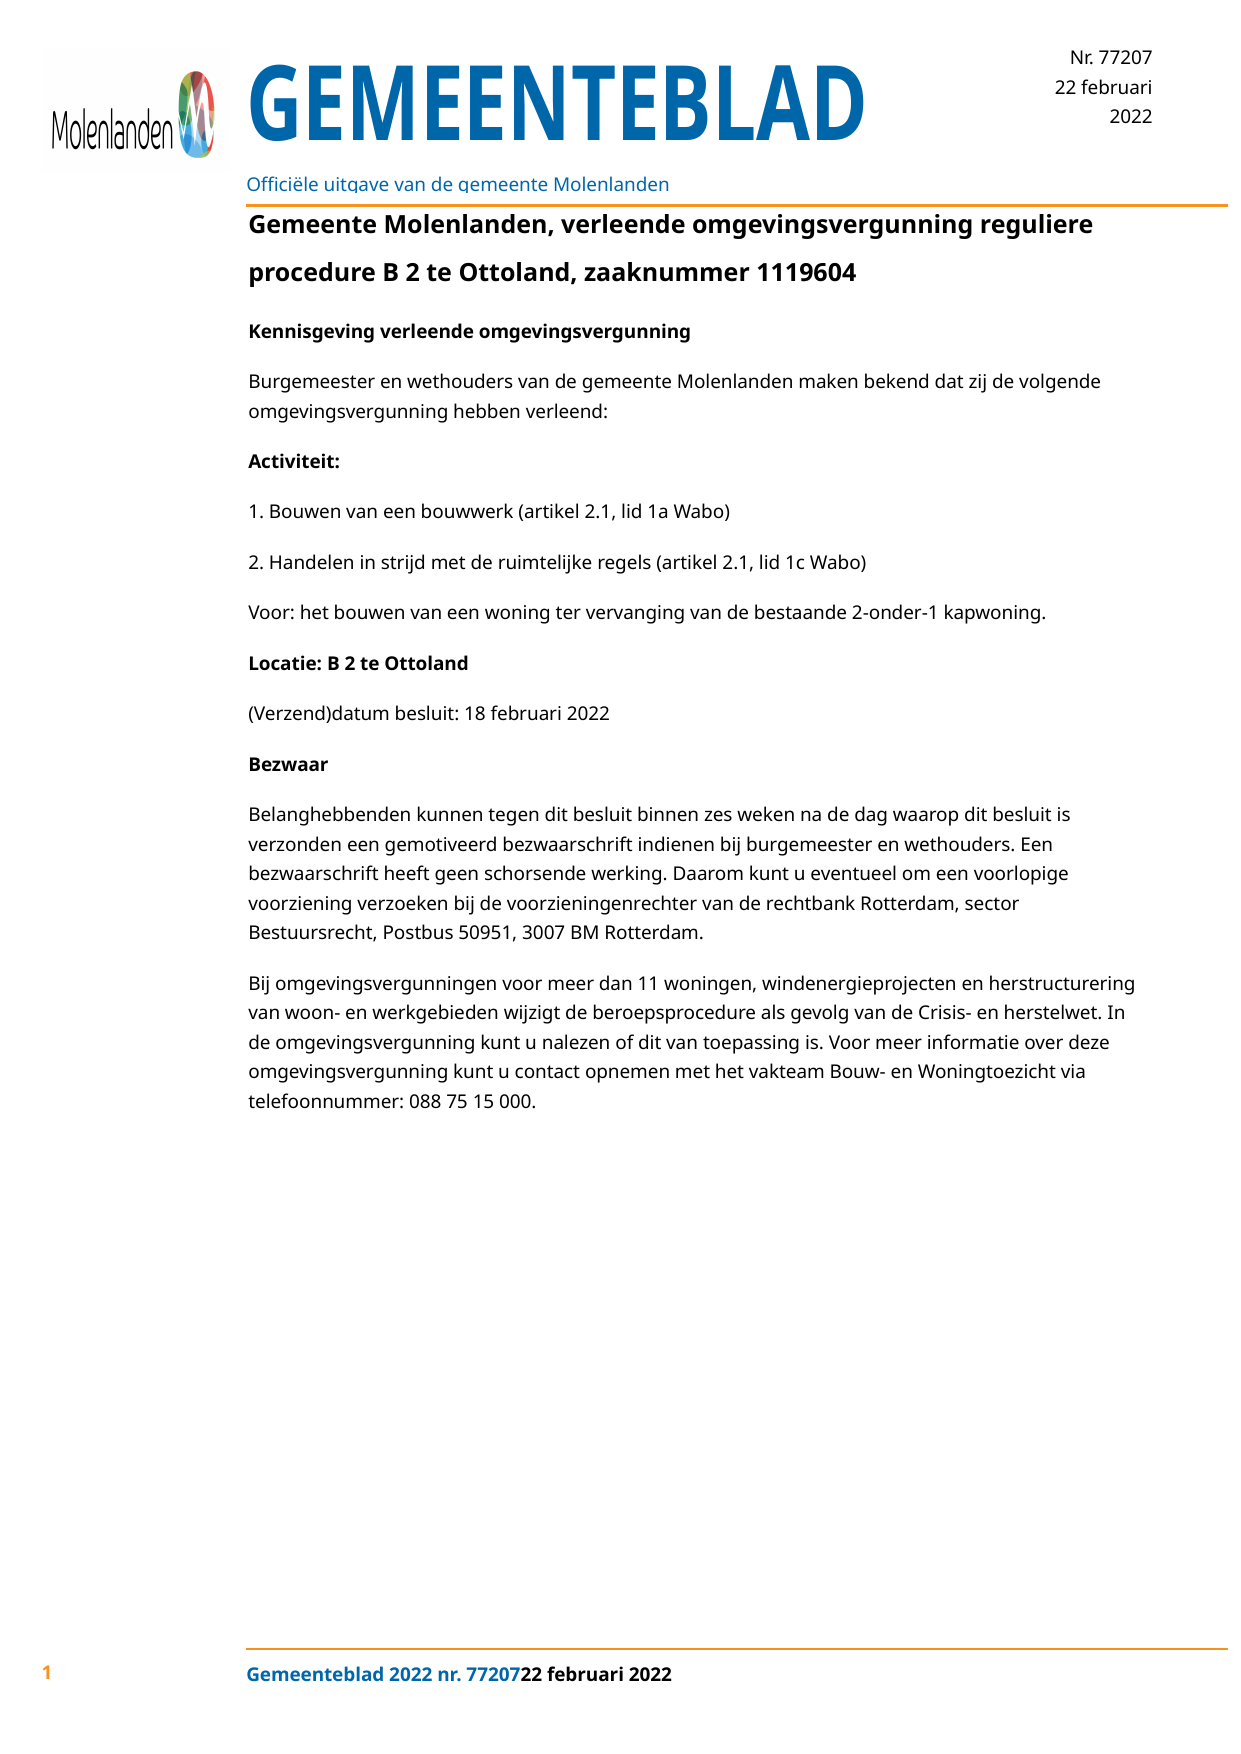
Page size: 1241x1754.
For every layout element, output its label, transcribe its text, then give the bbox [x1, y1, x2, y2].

picture [41, 47, 231, 172]
text Activiteit: [248, 448, 1152, 474]
text 2. Handelen in strijd met de ruimtelijke regels (artikel 2.1, lid 1c Wabo) [248, 549, 1152, 575]
text 1. Bouwen van een bouwwerk (artikel 2.1, lid 1a Wabo) [248, 499, 1152, 524]
text Kennisgeving verleende omgevingsvergunning [248, 318, 1152, 344]
text Belanghebbenden kunnen tegen dit besluit binnen zes weken na de dag waarop dit besluit is verzonden een gemotiveerd bezwaarschrift indienen bij burgemeester en wethouders. Een bezwaarschrift heeft geen schorsende werking. Daarom kunt u eventueel om een voorlopige voorziening verzoeken bij de voorzieningenrechter van de rechtbank Rotterdam, sector Bestuursrecht, Postbus 50951, 3007 BM Rotterdam. [248, 801, 1152, 945]
text (Verzend)datum besluit: 18 februari 2022 [248, 700, 1152, 726]
text Voor: het bouwen van een woning ter vervanging van de bestaande 2-onder-1 kapwoning. [248, 599, 1152, 625]
text Bezwaar [248, 751, 1152, 777]
text Locatie: B 2 te Ottoland [248, 650, 1152, 676]
text Bij omgevingsvergunningen voor meer dan 11 woningen, windenergieprojecten en herstructurering van woon- en werkgebieden wijzigt de beroepsprocedure als gevolg van de Crisis- en herstelwet. In de omgevingsvergunning kunt u nalezen of dit van toepassing is. Voor meer informatie over deze omgevingsvergunning kunt u contact opnemen met het vakteam Bouw- en Woningtoezicht via telefoonnummer: 088 75 15 000. [248, 970, 1152, 1114]
text Gemeente Molenlanden, verleende omgevingsvergunning reguliere procedure B 2 te Ottoland, zaaknummer 1119604 [248, 207, 1152, 288]
text Burgemeester en wethouders van de gemeente Molenlanden maken bekend dat zij de volgende omgevingsvergunning hebben verleend: [248, 368, 1152, 424]
